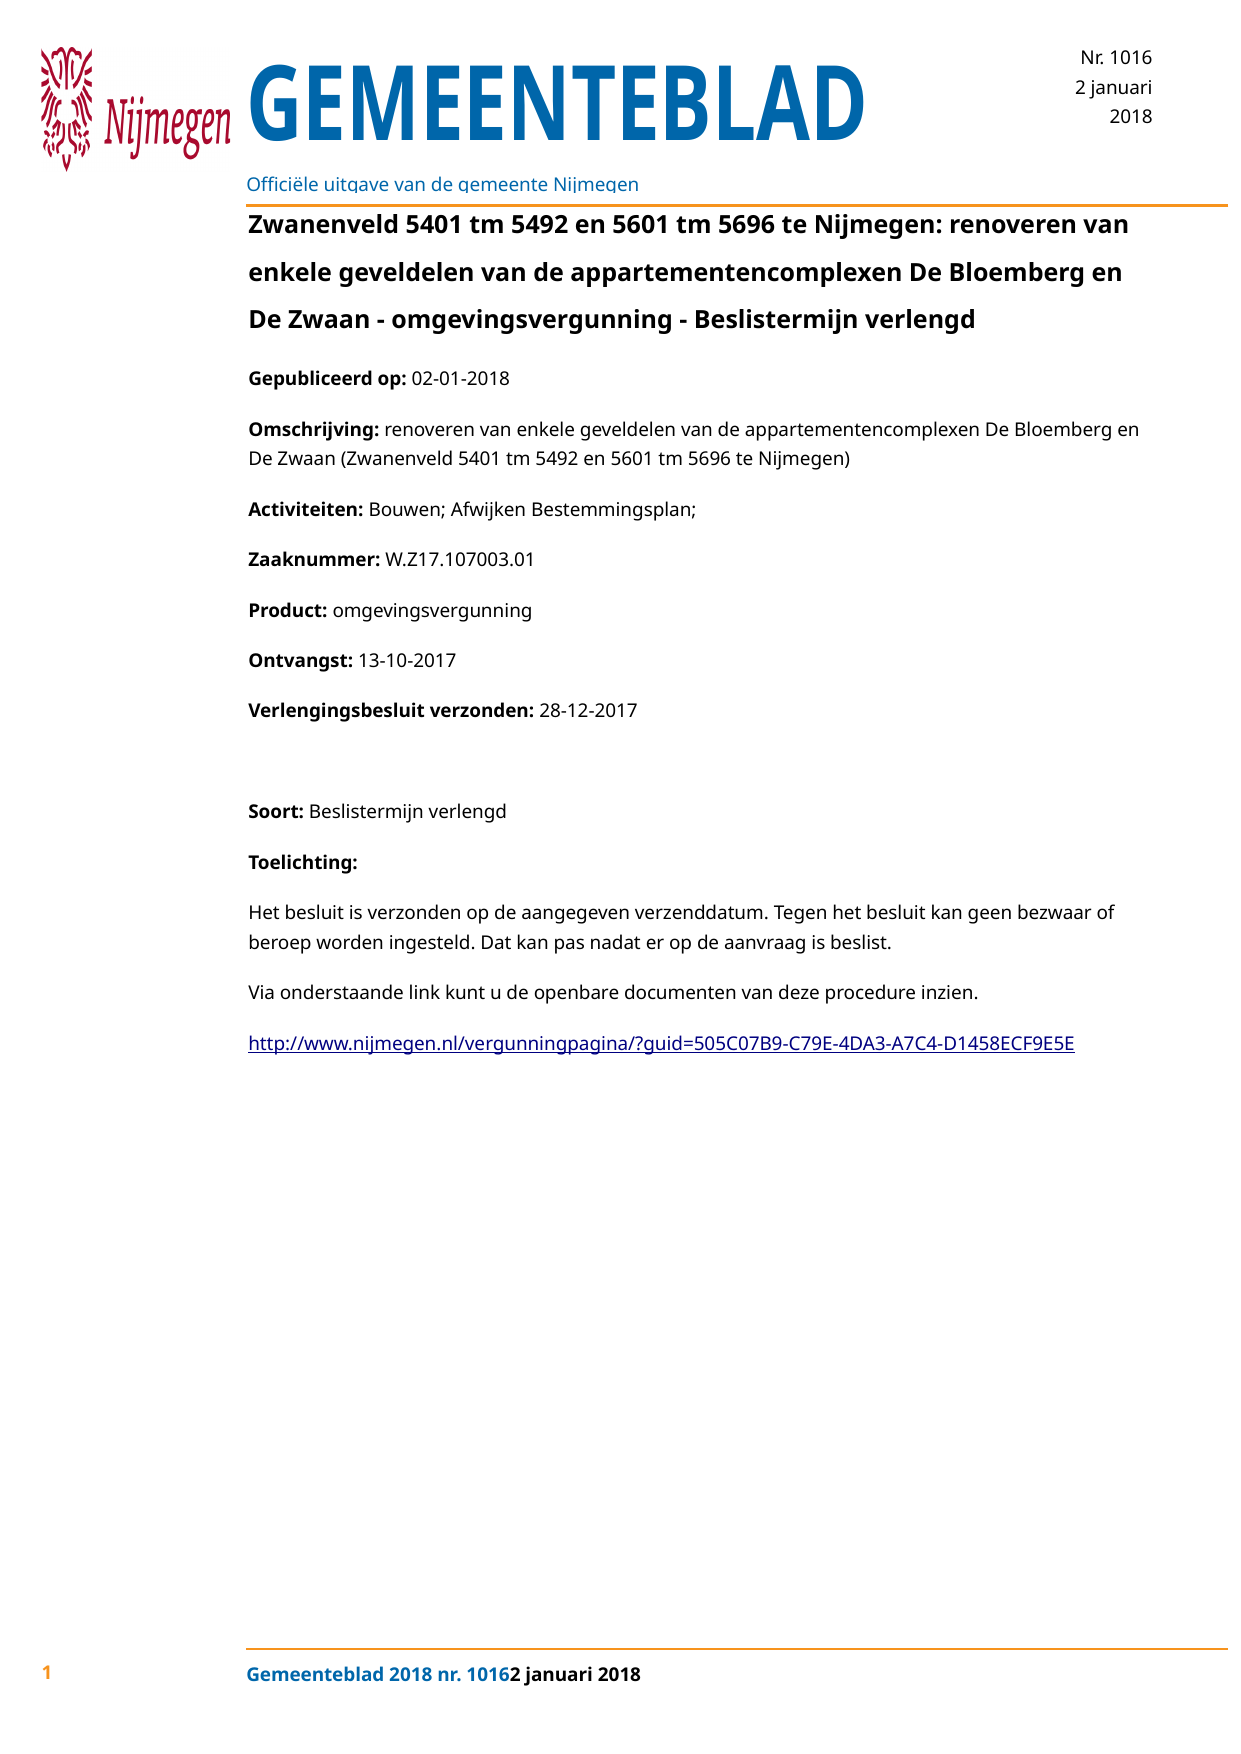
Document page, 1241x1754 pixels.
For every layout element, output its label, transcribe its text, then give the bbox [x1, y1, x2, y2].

text Activiteiten: Bouwen; Afwijken Bestemmingsplan; [248, 496, 1152, 522]
text Verlengingsbesluit verzonden: 28-12-2017 [248, 698, 1152, 723]
text http://www.nijmegen.nl/vergunningpagina/?guid=505C07B9-C79E-4DA3-A7C4-D1458ECF9E5E [248, 1030, 1152, 1055]
text Via onderstaande link kunt u de openbare documenten van deze procedure inzien. [248, 979, 1152, 1005]
text Toelichting: [248, 849, 1152, 874]
text Omschrijving: renoveren van enkele geveldelen van de appartementencomplexen De Bloemberg en De Zwaan (Zwanenveld 5401 tm 5492 en 5601 tm 5696 te Nijmegen) [248, 416, 1152, 471]
text Product: omgevingsvergunning [248, 597, 1152, 622]
text Het besluit is verzonden op de aangegeven verzenddatum. Tegen het besluit kan geen bezwaar of beroep worden ingesteld. Dat kan pas nadat er op de aanvraag is beslist. [248, 899, 1152, 954]
picture [41, 47, 231, 172]
text Ontvangst: 13-10-2017 [248, 647, 1152, 673]
text Zwanenveld 5401 tm 5492 en 5601 tm 5696 te Nijmegen: renoveren van enkele geveldelen van de appartementencomplexen De Bloemberg en De Zwaan - omgevingsvergunning - Beslistermijn verlengd [248, 207, 1152, 336]
text Zaaknummer: W.Z17.107003.01 [248, 546, 1152, 572]
text Soort: Beslistermijn verlengd [248, 798, 1152, 824]
text Gepubliceerd op: 02-01-2018 [248, 366, 1152, 391]
